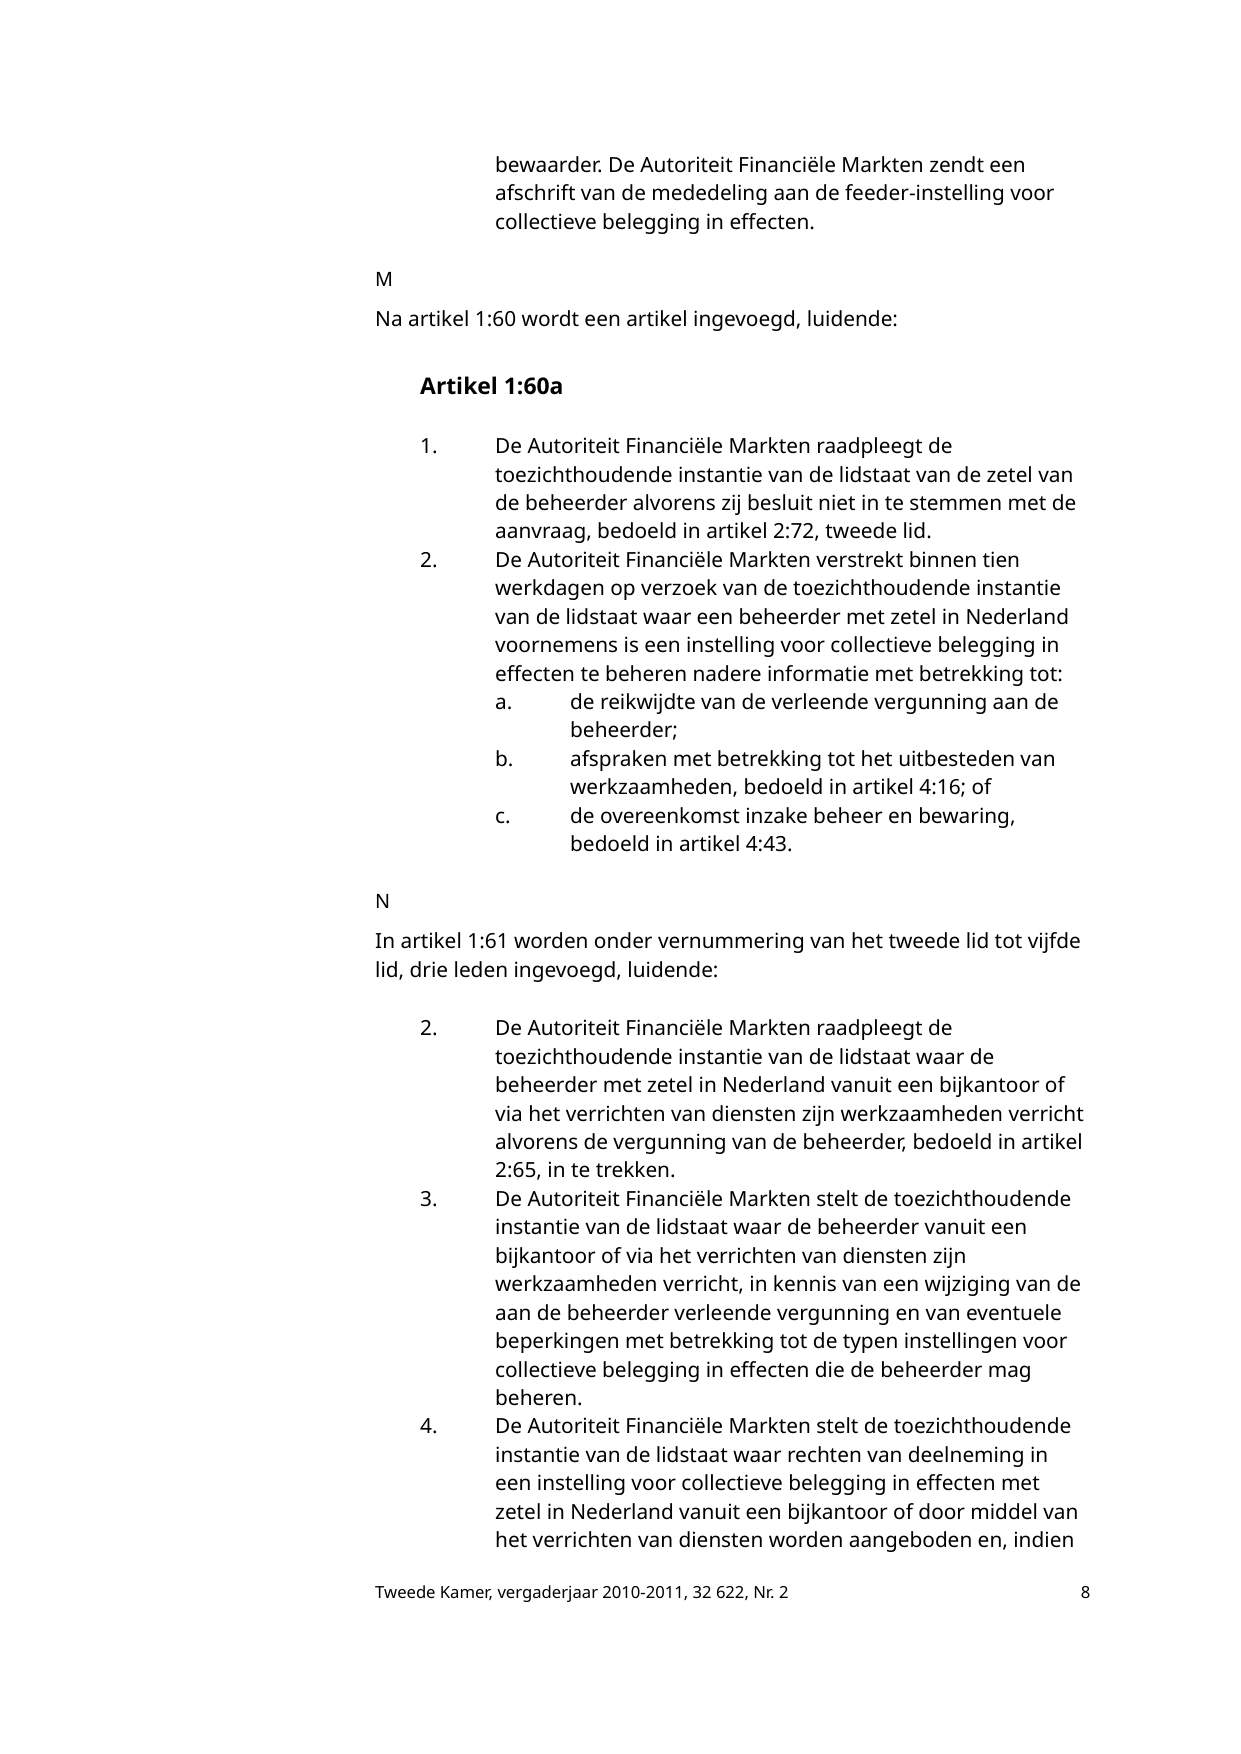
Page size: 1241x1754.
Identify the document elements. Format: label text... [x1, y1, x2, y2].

list bewaarder. De Autoriteit Financiële Markten zendt een afschrift van de mededeling aan de feeder-instelling voor collectieve belegging in effecten. [420, 150, 1090, 235]
list De Autoriteit Financiële Markten stelt de toezichthoudende instantie van de lidstaat waar rechten van deelneming in een instelling voor collectieve belegging in effecten met zetel in Nederland vanuit een bijkantoor of door middel van het verrichten van diensten worden aangeboden en, indien [420, 1412, 1090, 1554]
list De Autoriteit Financiële Markten raadpleegt de toezichthoudende instantie van de lidstaat van de zetel van de beheerder alvorens zij besluit niet in te stemmen met de aanvraag, bedoeld in artikel 2:72, tweede lid. [420, 431, 1090, 545]
text In artikel 1:61 worden onder vernummering van het tweede lid tot vijfde lid, drie leden ingevoegd, luidende: [375, 927, 1090, 983]
text N [375, 888, 1090, 915]
text M [375, 265, 1090, 292]
list De Autoriteit Financiële Markten verstrekt binnen tien werkdagen op verzoek van de toezichthoudende instantie van de lidstaat waar een beheerder met zetel in Nederland voornemens is een instelling voor collectieve belegging in effecten te beheren nadere informatie met betrekking tot: [420, 545, 1090, 687]
list De Autoriteit Financiële Markten stelt de toezichthoudende instantie van de lidstaat waar de beheerder vanuit een bijkantoor of via het verrichten van diensten zijn werkzaamheden verricht, in kennis van een wijziging van de aan de beheerder verleende vergunning en van eventuele beperkingen met betrekking tot de typen instellingen voor collectieve belegging in effecten die de beheerder mag beheren. [420, 1184, 1090, 1412]
subtitle Artikel 1:60a [420, 370, 1090, 401]
list de reikwijdte van de verleende vergunning aan de beheerder; [495, 687, 1090, 744]
text Na artikel 1:60 wordt een artikel ingevoegd, luidende: [375, 304, 1090, 332]
list afspraken met betrekking tot het uitbesteden van werkzaamheden, bedoeld in artikel 4:16; of [495, 744, 1090, 801]
list De Autoriteit Financiële Markten raadpleegt de toezichthoudende instantie van de lidstaat waar de beheerder met zetel in Nederland vanuit een bijkantoor of via het verrichten van diensten zijn werkzaamheden verricht alvorens de vergunning van de beheerder, bedoeld in artikel 2:65, in te trekken. [420, 1013, 1090, 1184]
list de overeenkomst inzake beheer en bewaring, bedoeld in artikel 4:43. [495, 801, 1090, 858]
